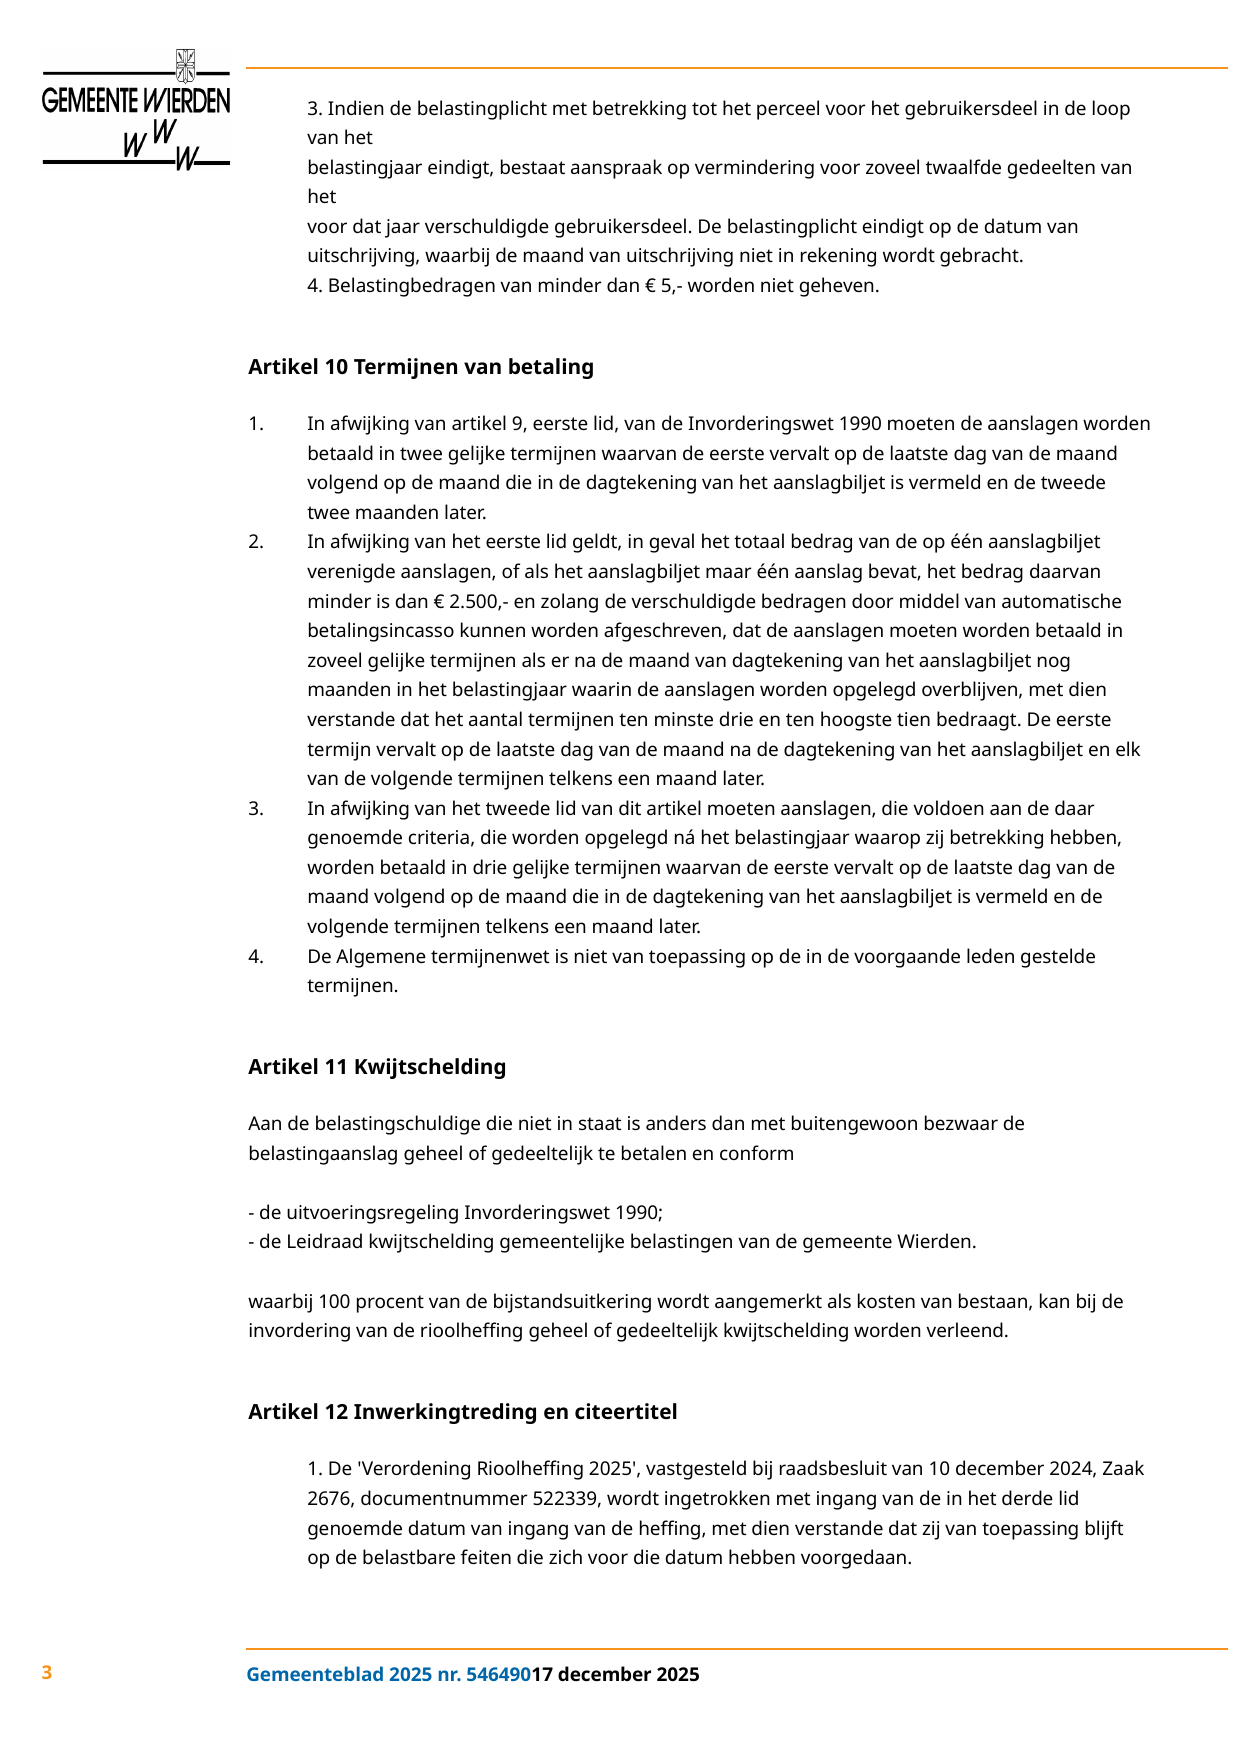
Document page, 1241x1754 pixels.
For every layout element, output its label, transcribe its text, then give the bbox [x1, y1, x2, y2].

list De Algemene termijnenwet is niet van toepassing op de in de voorgaande leden gestelde termijnen. [248, 943, 1152, 998]
list 4. Belastingbedragen van minder dan € 5,- worden niet geheven. [248, 272, 1152, 298]
text - de Leidraad kwijtschelding gemeentelijke belastingen van de gemeente Wierden. [248, 1229, 1152, 1254]
list voor dat jaar verschuldigde gebruikersdeel. De belastingplicht eindigt op de datum van [248, 213, 1152, 239]
list 3. Indien de belastingplicht met betrekking tot het perceel voor het gebruikersdeel in de loop van het [248, 95, 1152, 150]
text Aan de belastingschuldige die niet in staat is anders dan met buitengewoon bezwaar de belastingaanslag geheel of gedeeltelijk te betalen en conform [248, 1110, 1152, 1166]
list In afwijking van het eerste lid geldt, in geval het totaal bedrag van de op één aanslagbiljet verenigde aanslagen, of als het aanslagbiljet maar één aanslag bevat, het bedrag daarvan minder is dan € 2.500,- en zolang de verschuldigde bedragen door middel van automatische betalingsincasso kunnen worden afgeschreven, dat de aanslagen moeten worden betaald in zoveel gelijke termijnen als er na de maand van dagtekening van het aanslagbiljet nog maanden in het belastingjaar waarin de aanslagen worden opgelegd overblijven, met dien verstande dat het aantal termijnen ten minste drie en ten hoogste tien bedraagt. De eerste termijn vervalt op de laatste dag van de maand na de dagtekening van het aanslagbiljet en elk van de volgende termijnen telkens een maand later. [248, 529, 1152, 791]
text Artikel 12 Inwerkingtreding en citeertitel [248, 1397, 1152, 1426]
list uitschrijving, waarbij de maand van uitschrijving niet in rekening wordt gebracht. [248, 243, 1152, 268]
picture [41, 47, 231, 172]
list In afwijking van het tweede lid van dit artikel moeten aanslagen, die voldoen aan de daar genoemde criteria, die worden opgelegd ná het belastingjaar waarop zij betrekking hebben, worden betaald in drie gelijke termijnen waarvan de eerste vervalt op de laatste dag van de maand volgend op de maand die in de dagtekening van het aanslagbiljet is vermeld en de volgende termijnen telkens een maand later. [248, 795, 1152, 939]
text Artikel 11 Kwijtschelding [248, 1052, 1152, 1081]
list belastingjaar eindigt, bestaat aanspraak op vermindering voor zoveel twaalfde gedeelten van het [248, 154, 1152, 209]
text - de uitvoeringsregeling Invorderingswet 1990; [248, 1199, 1152, 1225]
text Artikel 10 Termijnen van betaling [248, 352, 1152, 381]
list 1. De 'Verordening Rioolheffing 2025', vastgesteld bij raadsbesluit van 10 december 2024, Zaak 2676, documentnummer 522339, wordt ingetrokken met ingang van de in het derde lid genoemde datum van ingang van de heffing, met dien verstande dat zij van toepassing blijft op de belastbare feiten die zich voor die datum hebben voorgedaan. [248, 1456, 1152, 1570]
list In afwijking van artikel 9, eerste lid, van de Invorderingswet 1990 moeten de aanslagen worden betaald in twee gelijke termijnen waarvan de eerste vervalt op de laatste dag van de maand volgend op de maand die in de dagtekening van het aanslagbiljet is vermeld en de tweede twee maanden later. [248, 410, 1152, 525]
text waarbij 100 procent van de bijstandsuitkering wordt aangemerkt als kosten van bestaan, kan bij de invordering van de rioolheffing geheel of gedeeltelijk kwijtschelding worden verleend. [248, 1288, 1152, 1343]
